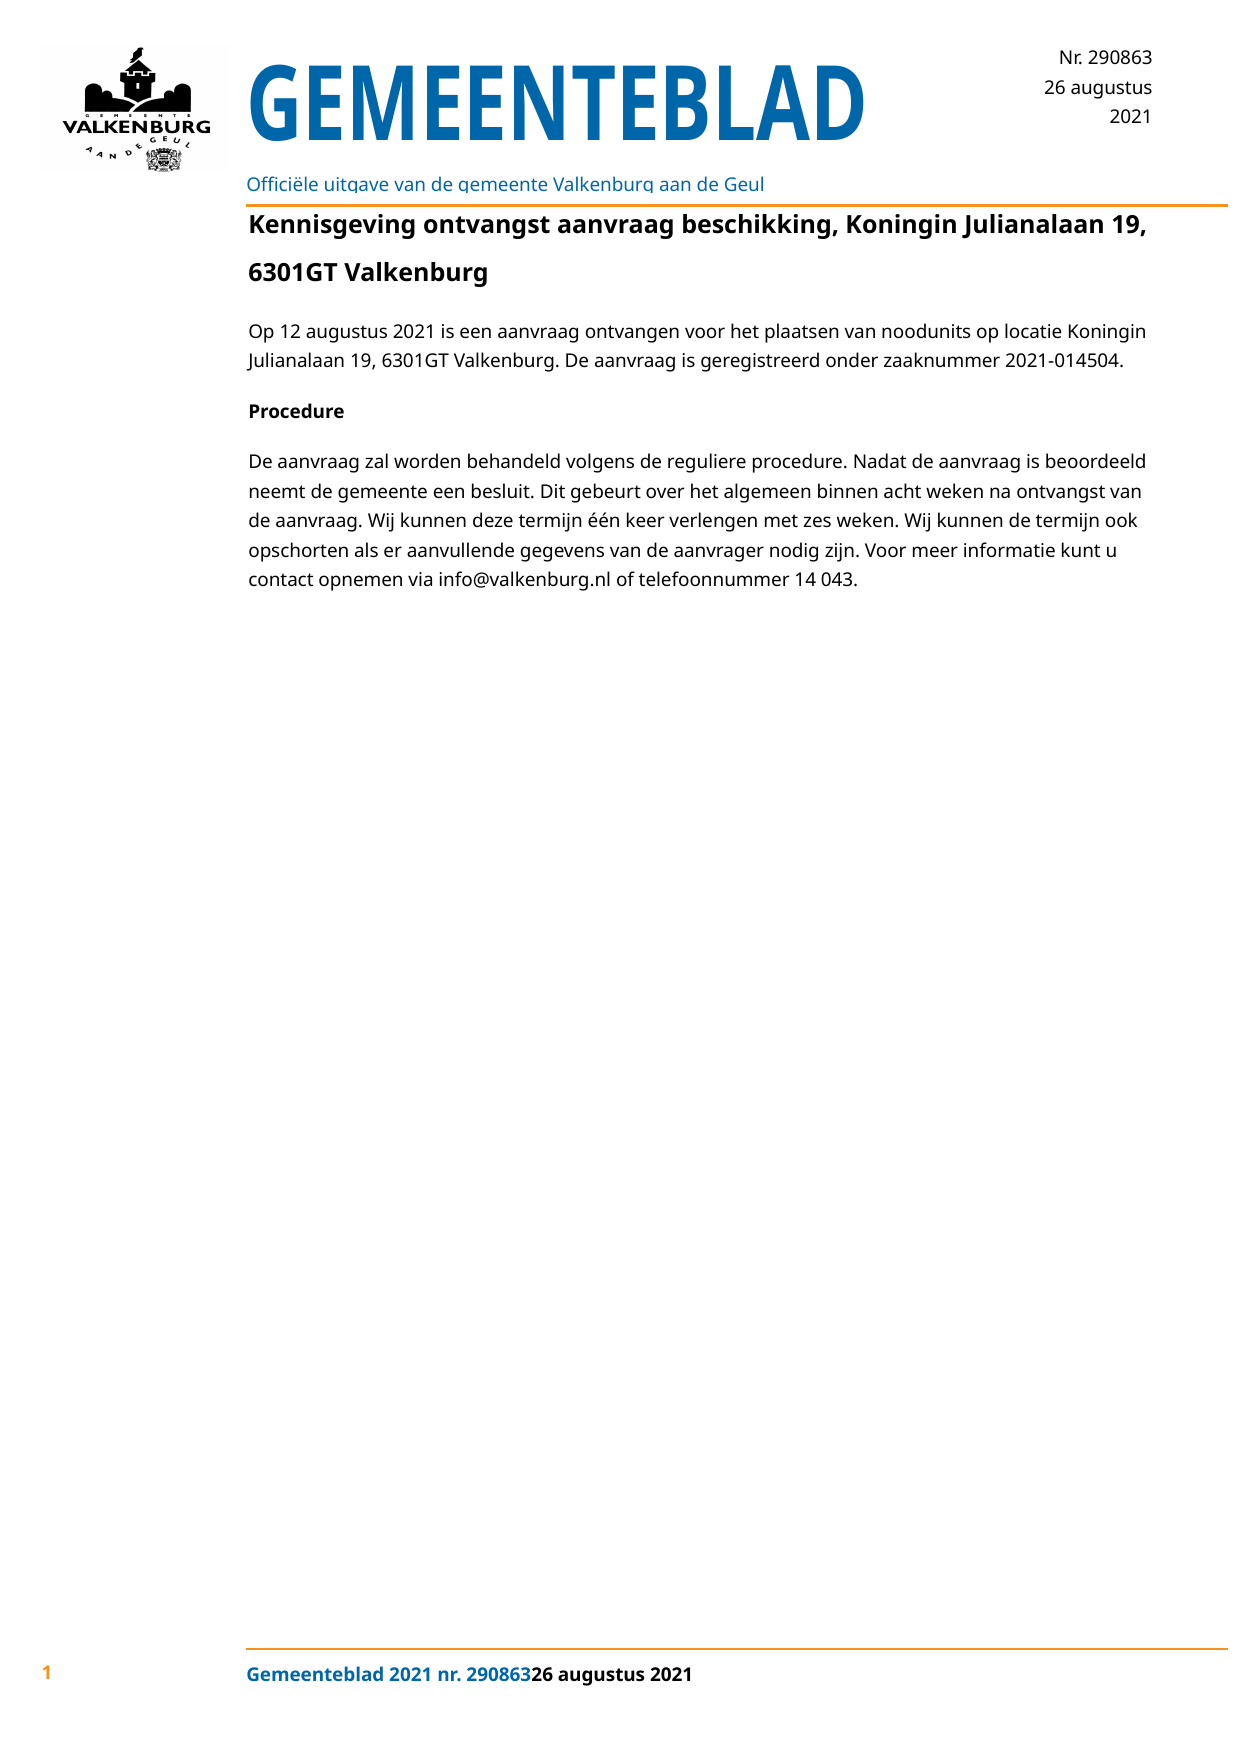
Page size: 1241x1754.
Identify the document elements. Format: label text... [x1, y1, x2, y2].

text Kennisgeving ontvangst aanvraag beschikking, Koningin Julianalaan 19, 6301GT Valkenburg [248, 207, 1152, 288]
picture [41, 47, 231, 172]
text Procedure [248, 398, 1152, 424]
text Op 12 augustus 2021 is een aanvraag ontvangen voor het plaatsen van noodunits op locatie Koningin Julianalaan 19, 6301GT Valkenburg. De aanvraag is geregistreerd onder zaaknummer 2021-014504. [248, 318, 1152, 373]
text De aanvraag zal worden behandeld volgens de reguliere procedure. Nadat de aanvraag is beoordeeld neemt de gemeente een besluit. Dit gebeurt over het algemeen binnen acht weken na ontvangst van de aanvraag. Wij kunnen deze termijn één keer verlengen met zes weken. Wij kunnen de termijn ook opschorten als er aanvullende gegevens van de aanvrager nodig zijn. Voor meer informatie kunt u contact opnemen via info@valkenburg.nl of telefoonnummer 14 043. [248, 448, 1152, 592]
